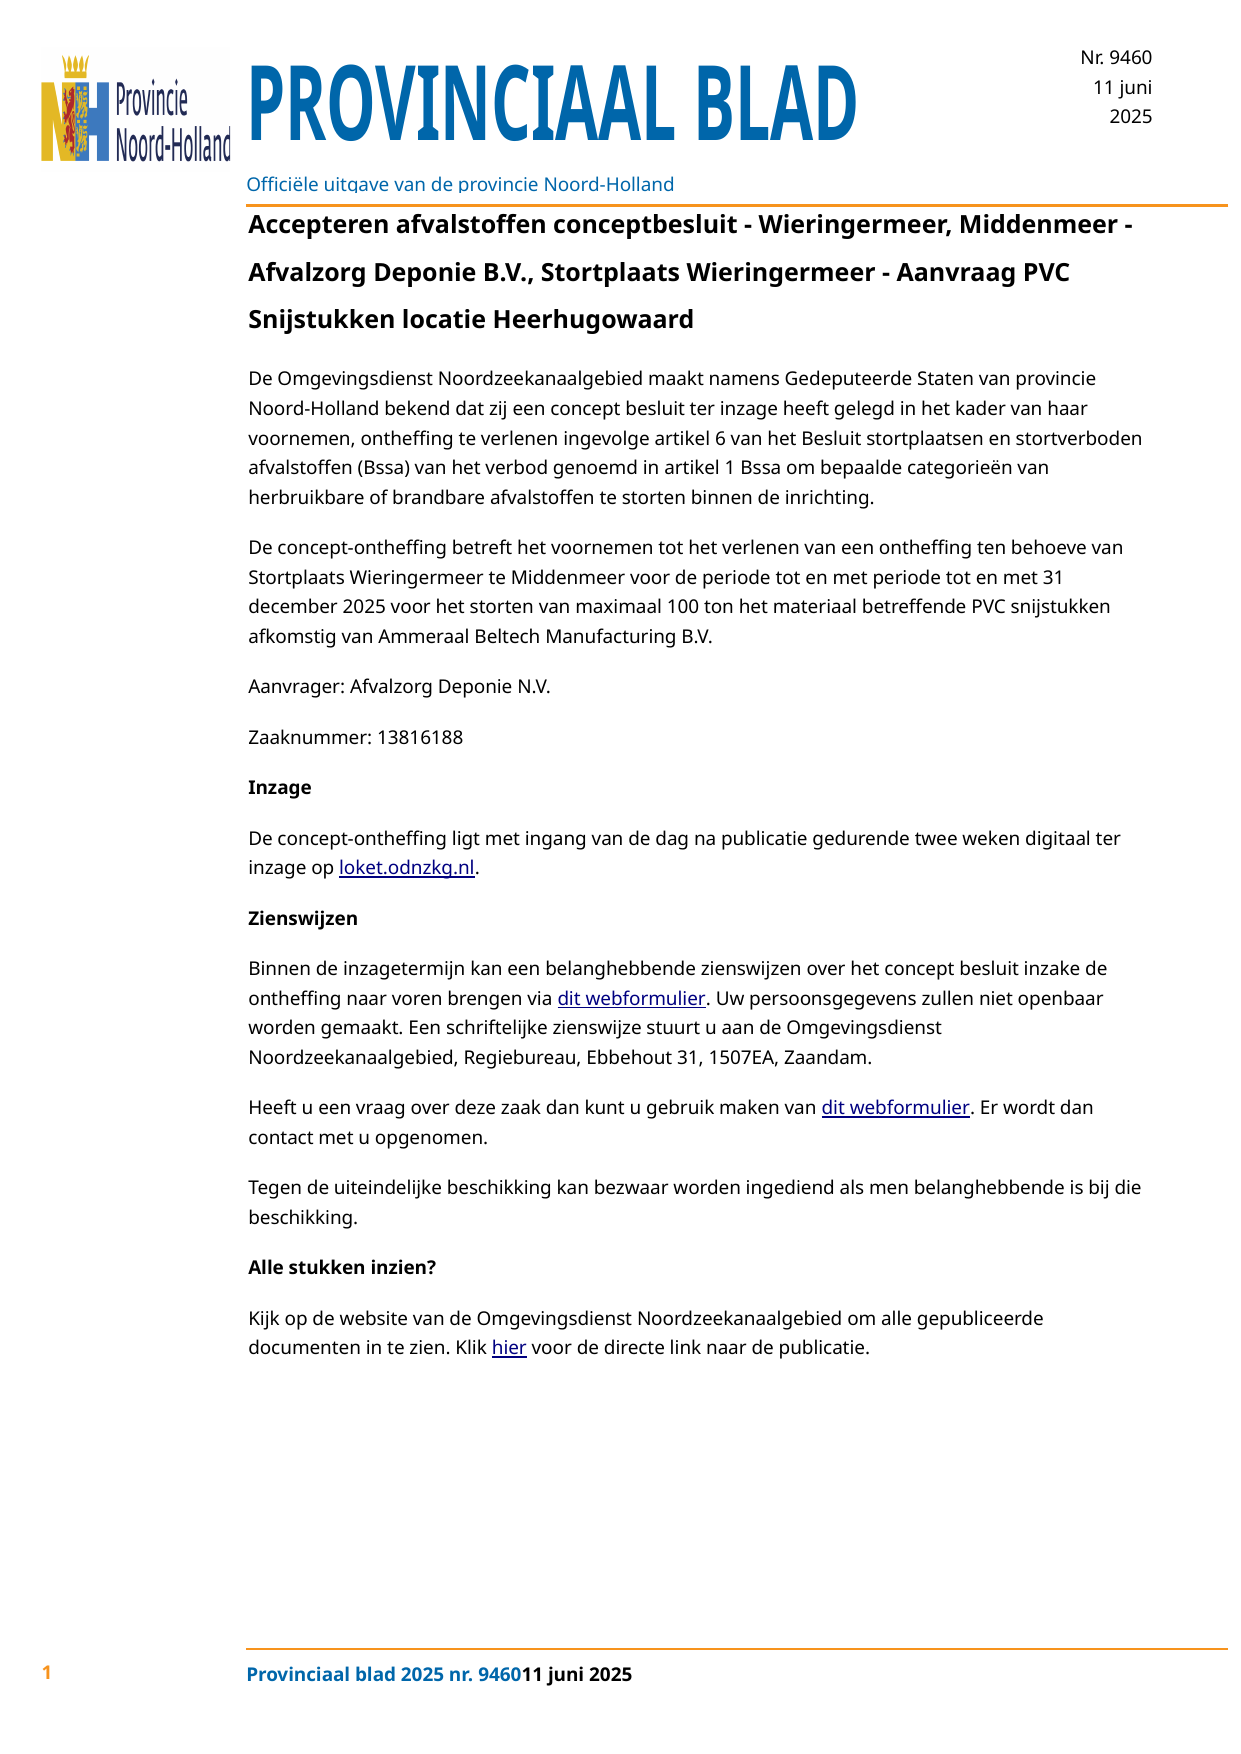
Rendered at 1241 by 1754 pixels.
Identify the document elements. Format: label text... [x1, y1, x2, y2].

text De Omgevingsdienst Noordzeekanaalgebied maakt namens Gedeputeerde Staten van provincie Noord-Holland bekend dat zij een concept besluit ter inzage heeft gelegd in het kader van haar voornemen, ontheffing te verlenen ingevolge artikel 6 van het Besluit stortplaatsen en stortverboden afvalstoffen (Bssa) van het verbod genoemd in artikel 1 Bssa om bepaalde categorieën van herbruikbare of brandbare afvalstoffen te storten binnen de inrichting. [248, 366, 1152, 509]
text Binnen de inzagetermijn kan een belanghebbende zienswijzen over het concept besluit inzake de ontheffing naar voren brengen via dit webformulier. Uw persoonsgegevens zullen niet openbaar worden gemaakt. Een schriftelijke zienswijze stuurt u aan de Omgevingsdienst Noordzeekanaalgebied, Regiebureau, Ebbehout 31, 1507EA, Zaandam. [248, 955, 1152, 1069]
text Tegen de uiteindelijke beschikking kan bezwaar worden ingediend als men belanghebbende is bij die beschikking. [248, 1174, 1152, 1229]
text Heeft u een vraag over deze zaak dan kunt u gebruik maken van dit webformulier. Er wordt dan contact met u opgenomen. [248, 1094, 1152, 1149]
text De concept-ontheffing ligt met ingang van de dag na publicatie gedurende twee weken digitaal ter inzage op loket.odnzkg.nl. [248, 825, 1152, 880]
text Zaaknummer: 13816188 [248, 724, 1152, 749]
text Kijk op de website van de Omgevingsdienst Noordzeekanaalgebied om alle gepubliceerde documenten in te zien. Klik hier voor de directe link naar de publicatie. [248, 1305, 1152, 1360]
text Alle stukken inzien? [248, 1254, 1152, 1280]
text Aanvrager: Afvalzorg Deponie N.V. [248, 673, 1152, 699]
text Inzage [248, 774, 1152, 800]
picture [41, 47, 231, 172]
text De concept-ontheffing betreft het voornemen tot het verlenen van een ontheffing ten behoeve van Stortplaats Wieringermeer te Middenmeer voor de periode tot en met periode tot en met 31 december 2025 voor het storten van maximaal 100 ton het materiaal betreffende PVC snijstukken afkomstig van Ammeraal Beltech Manufacturing B.V. [248, 534, 1152, 649]
text Accepteren afvalstoffen conceptbesluit - Wieringermeer, Middenmeer - Afvalzorg Deponie B.V., Stortplaats Wieringermeer - Aanvraag PVC Snijstukken locatie Heerhugowaard [248, 207, 1152, 336]
text Zienswijzen [248, 905, 1152, 930]
